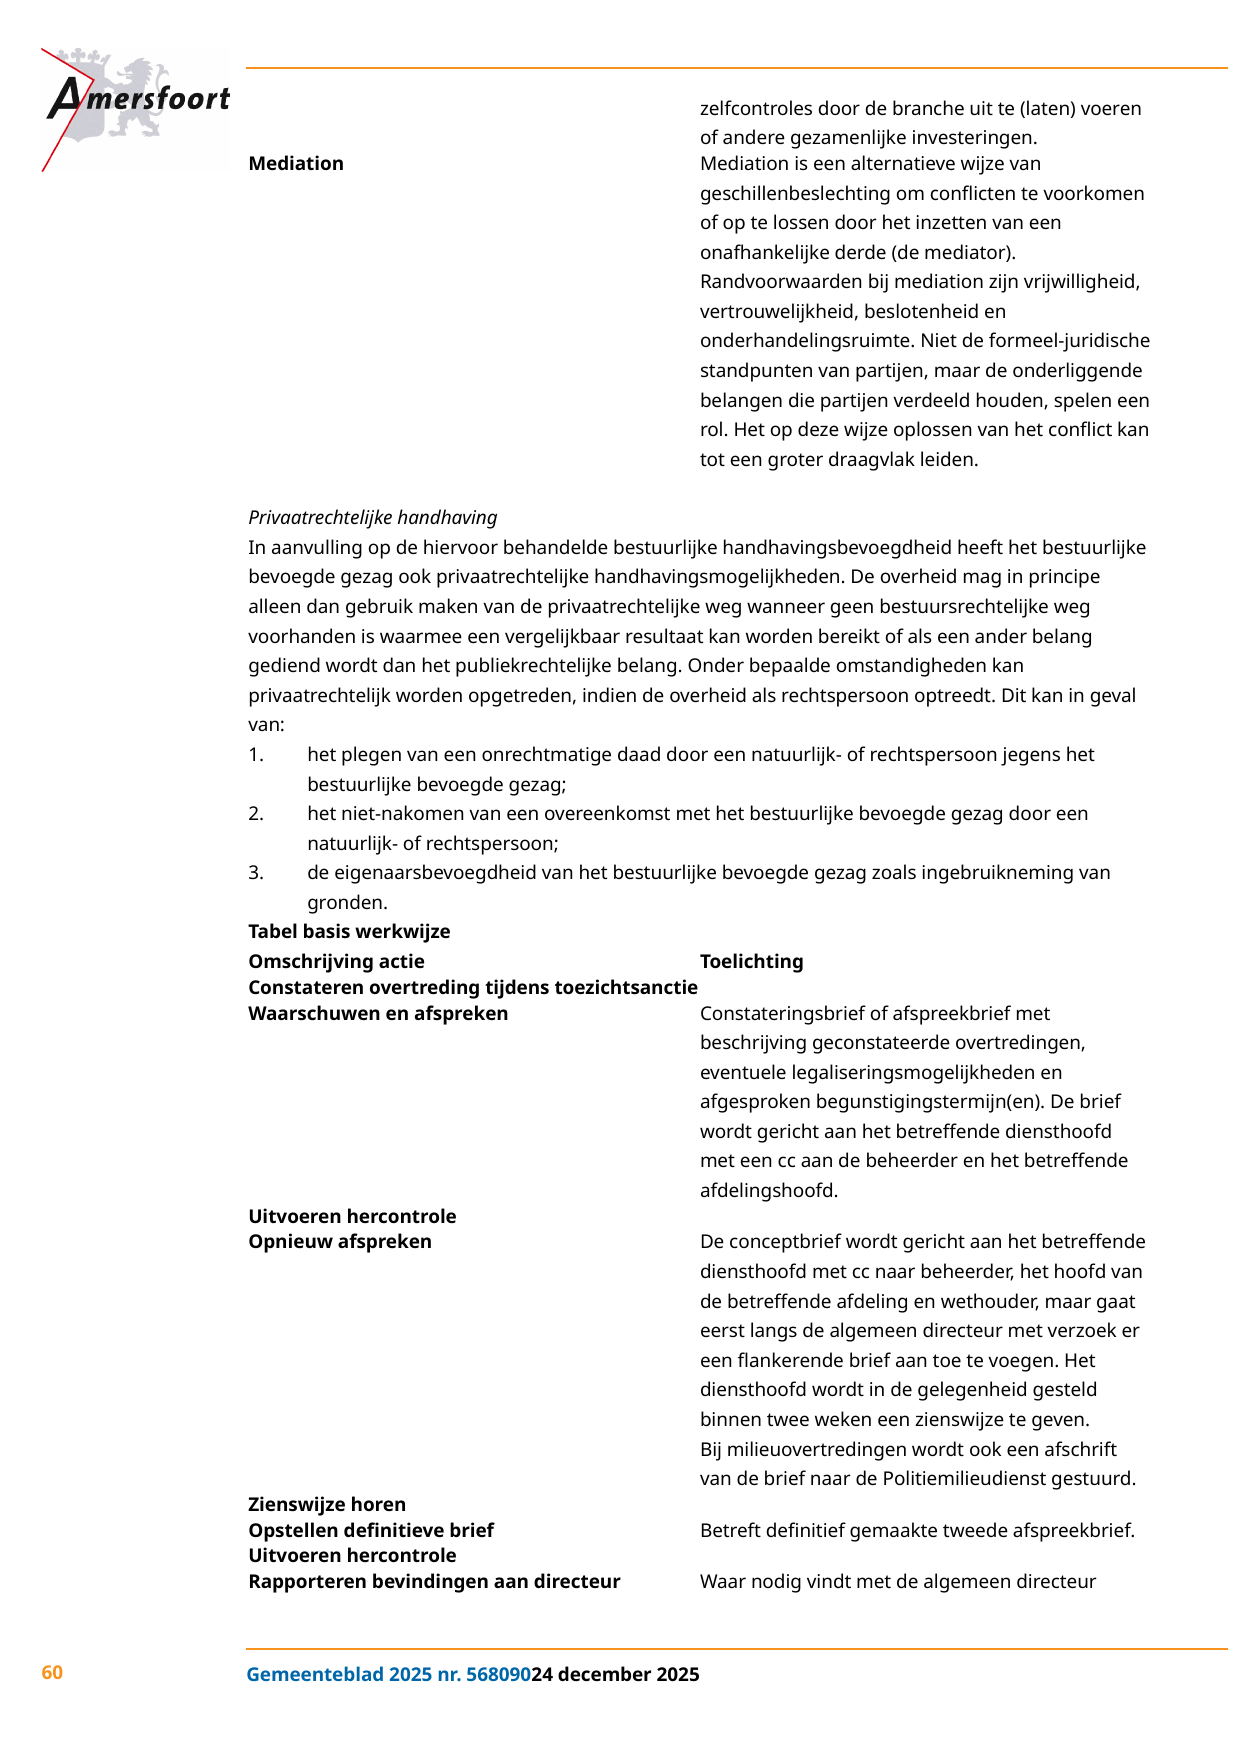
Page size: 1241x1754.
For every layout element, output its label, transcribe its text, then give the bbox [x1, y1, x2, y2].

table_cell De conceptbrief wordt gericht aan het betreffende diensthoofd met cc naar beheerder, het hoofd van de betreffende afdeling en wethouder, maar gaat eerst langs de algemeen directeur met verzoek er een flankerende brief aan toe te voegen. Het diensthoofd wordt in de gelegenheid gesteld binnen twee weken een zienswijze te geven. Bij milieuovertredingen wordt ook een afschrift van de brief naar de Politiemilieudienst gestuurd. [700, 1229, 1152, 1491]
table_cell Mediation [248, 150, 700, 472]
table_cell Opnieuw afspreken [248, 1229, 700, 1491]
table_cell Rapporteren bevindingen aan directeur [248, 1568, 700, 1594]
list het plegen van een onrechtmatige daad door een natuurlijk- of rechtspersoon jegens het bestuurlijke bevoegde gezag; [248, 741, 1152, 796]
table_header Omschrijving actie [248, 948, 700, 974]
table_cell [700, 974, 1152, 1000]
table_cell Opstellen definitieve brief [248, 1517, 700, 1543]
table_cell [248, 95, 700, 150]
picture [41, 47, 231, 172]
table_cell [700, 1491, 1152, 1517]
table_cell Waarschuwen en afspreken [248, 1000, 700, 1203]
list het niet-nakomen van een overeenkomst met het bestuurlijke bevoegde gezag door een natuurlijk- of rechtspersoon; [248, 800, 1152, 856]
table_cell Mediation is een alternatieve wijze van geschillenbeslechting om conflicten te voorkomen of op te lossen door het inzetten van een onafhankelijke derde (de mediator). Randvoorwaarden bij mediation zijn vrijwilligheid, vertrouwelijkheid, beslotenheid en onderhandelingsruimte. Niet de formeel-juridische standpunten van partijen, maar de onderliggende belangen die partijen verdeeld houden, spelen een rol. Het op deze wijze oplossen van het conflict kan tot een groter draagvlak leiden. [700, 150, 1152, 472]
table_cell Constateringsbrief of afspreekbrief met beschrijving geconstateerde overtredingen, eventuele legaliseringsmogelijkheden en afgesproken begunstigingstermijn(en). De brief wordt gericht aan het betreffende diensthoofd met een cc aan de beheerder en het betreffende afdelingshoofd. [700, 1000, 1152, 1203]
text Tabel basis werkwijze [248, 919, 1152, 944]
table_cell Betreft definitief gemaakte tweede afspreekbrief. [700, 1517, 1152, 1543]
table_cell Zienswijze horen [248, 1491, 700, 1517]
table_cell [700, 1543, 1152, 1568]
table_cell [700, 1203, 1152, 1229]
table_cell Uitvoeren hercontrole [248, 1203, 700, 1229]
text Privaatrechtelijke handhaving [248, 504, 1152, 530]
text In aanvulling op de hiervoor behandelde bestuurlijke handhavingsbevoegdheid heeft het bestuurlijke bevoegde gezag ook privaatrechtelijke handhavingsmogelijkheden. De overheid mag in principe alleen dan gebruik maken van de privaatrechtelijke weg wanneer geen bestuursrechtelijke weg voorhanden is waarmee een vergelijkbaar resultaat kan worden bereikt of als een ander belang gediend wordt dan het publiekrechtelijke belang. Onder bepaalde omstandigheden kan privaatrechtelijk worden opgetreden, indien de overheid als rechtspersoon optreedt. Dit kan in geval van: [248, 534, 1152, 737]
list de eigenaarsbevoegdheid van het bestuurlijke bevoegde gezag zoals ingebruikneming van gronden. [248, 859, 1152, 915]
table_cell Uitvoeren hercontrole [248, 1543, 700, 1568]
table_header Toelichting [700, 948, 1152, 974]
table_cell zelfcontroles door de branche uit te (laten) voeren of andere gezamenlijke investeringen. [700, 95, 1152, 150]
table_cell Constateren overtreding tijdens toezichtsanctie [248, 974, 700, 1000]
table_cell Waar nodig vindt met de algemeen directeur [700, 1568, 1152, 1594]
